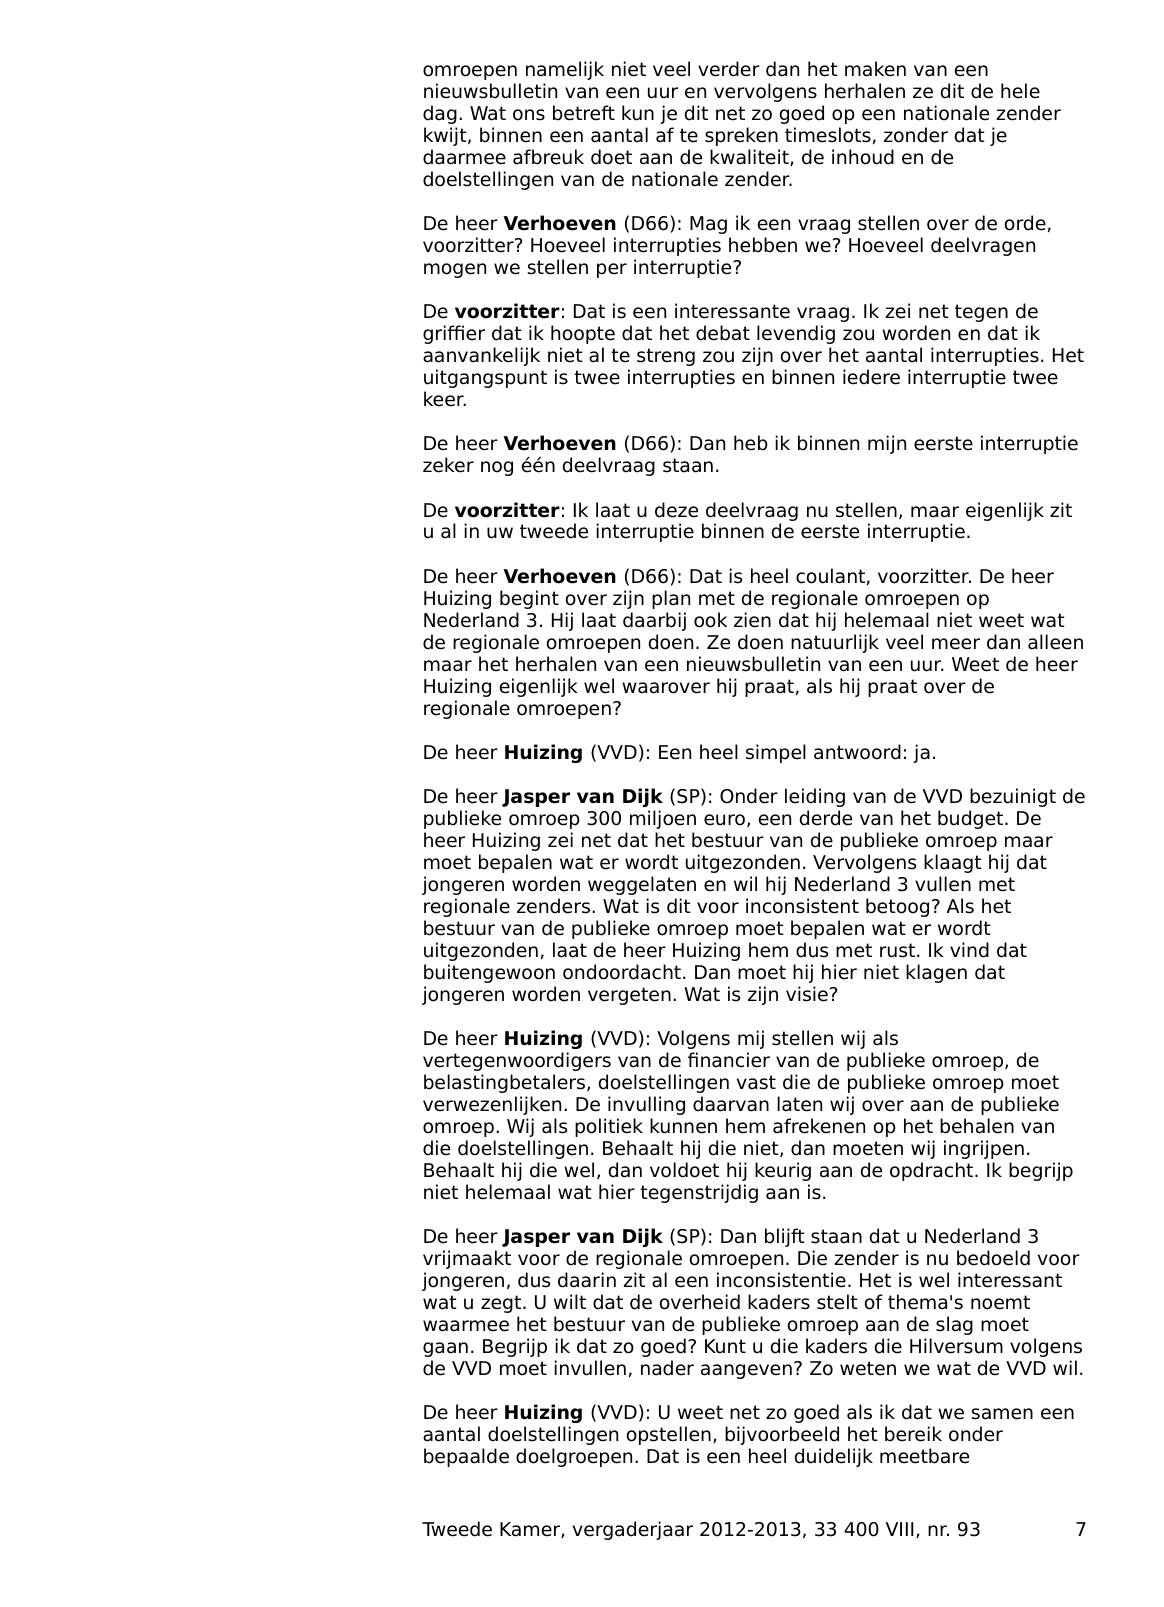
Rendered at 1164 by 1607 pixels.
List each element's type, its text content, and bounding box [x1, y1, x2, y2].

text De heer Jasper van Dijk (SP): Onder leiding van de VVD bezuinigt de publieke omroep 300 miljoen euro, een derde van het budget. De heer Huizing zei net dat het bestuur van de publieke omroep maar moet bepalen wat er wordt uitgezonden. Vervolgens klaagt hij dat jongeren worden weggelaten en wil hij Nederland 3 vullen met regionale zenders. Wat is dit voor inconsistent betoog? Als het bestuur van de publieke omroep moet bepalen wat er wordt uitgezonden, laat de heer Huizing hem dus met rust. Ik vind dat buitengewoon ondoordacht. Dan moet hij hier niet klagen dat jongeren worden vergeten. Wat is zijn visie? [422, 786, 1087, 1006]
text De heer Jasper van Dijk (SP): Dan blijft staan dat u Nederland 3 vrijmaakt voor de regionale omroepen. Die zender is nu bedoeld voor jongeren, dus daarin zit al een inconsistentie. Het is wel interessant wat u zegt. U wilt dat de overheid kaders stelt of thema's noemt waarmee het bestuur van de publieke omroep aan de slag moet gaan. Begrijp ik dat zo goed? Kunt u die kaders die Hilversum volgens de VVD moet invullen, nader aangeven? Zo weten we wat de VVD wil. [422, 1226, 1087, 1380]
text De voorzitter: Ik laat u deze deelvraag nu stellen, maar eigenlijk zit u al in uw tweede interruptie binnen de eerste interruptie. [422, 499, 1087, 543]
text De heer Verhoeven (D66): Mag ik een vraag stellen over de orde, voorzitter? Hoeveel interrupties hebben we? Hoeveel deelvragen mogen we stellen per interruptie? [422, 213, 1087, 279]
text De heer Huizing (VVD): Volgens mij stellen wij als vertegenwoordigers van de financier van de publieke omroep, de belastingbetalers, doelstellingen vast die de publieke omroep moet verwezenlijken. De invulling daarvan laten wij over aan de publieke omroep. Wij als politiek kunnen hem afrekenen op het behalen van die doelstellingen. Behaalt hij die niet, dan moeten wij ingrijpen. Behaalt hij die wel, dan voldoet hij keurig aan de opdracht. Ik begrijp niet helemaal wat hier tegenstrijdig aan is. [422, 1028, 1087, 1204]
text De heer Verhoeven (D66): Dat is heel coulant, voorzitter. De heer Huizing begint over zijn plan met de regionale omroepen op Nederland 3. Hij laat daarbij ook zien dat hij helemaal niet weet wat de regionale omroepen doen. Ze doen natuurlijk veel meer dan alleen maar het herhalen van een nieuwsbulletin van een uur. Weet de heer Huizing eigenlijk wel waarover hij praat, als hij praat over de regionale omroepen? [422, 566, 1087, 719]
text De heer Verhoeven (D66): Dan heb ik binnen mijn eerste interruptie zeker nog één deelvraag staan. [422, 433, 1087, 477]
text De voorzitter: Dat is een interessante vraag. Ik zei net tegen de griffier dat ik hoopte dat het debat levendig zou worden en dat ik aanvankelijk niet al te streng zou zijn over het aantal interrupties. Het uitgangspunt is twee interrupties en binnen iedere interruptie twee keer. [422, 301, 1087, 411]
text omroepen namelijk niet veel verder dan het maken van een nieuwsbulletin van een uur en vervolgens herhalen ze dit de hele dag. Wat ons betreft kun je dit net zo goed op een nationale zender kwijt, binnen een aantal af te spreken timeslots, zonder dat je daarmee afbreuk doet aan de kwaliteit, de inhoud en de doelstellingen van de nationale zender. [422, 59, 1087, 191]
text De heer Huizing (VVD): U weet net zo goed als ik dat we samen een aantal doelstellingen opstellen, bijvoorbeeld het bereik onder bepaalde doelgroepen. Dat is een heel duidelijk meetbare [422, 1402, 1087, 1468]
text De heer Huizing (VVD): Een heel simpel antwoord: ja. [422, 742, 1087, 764]
